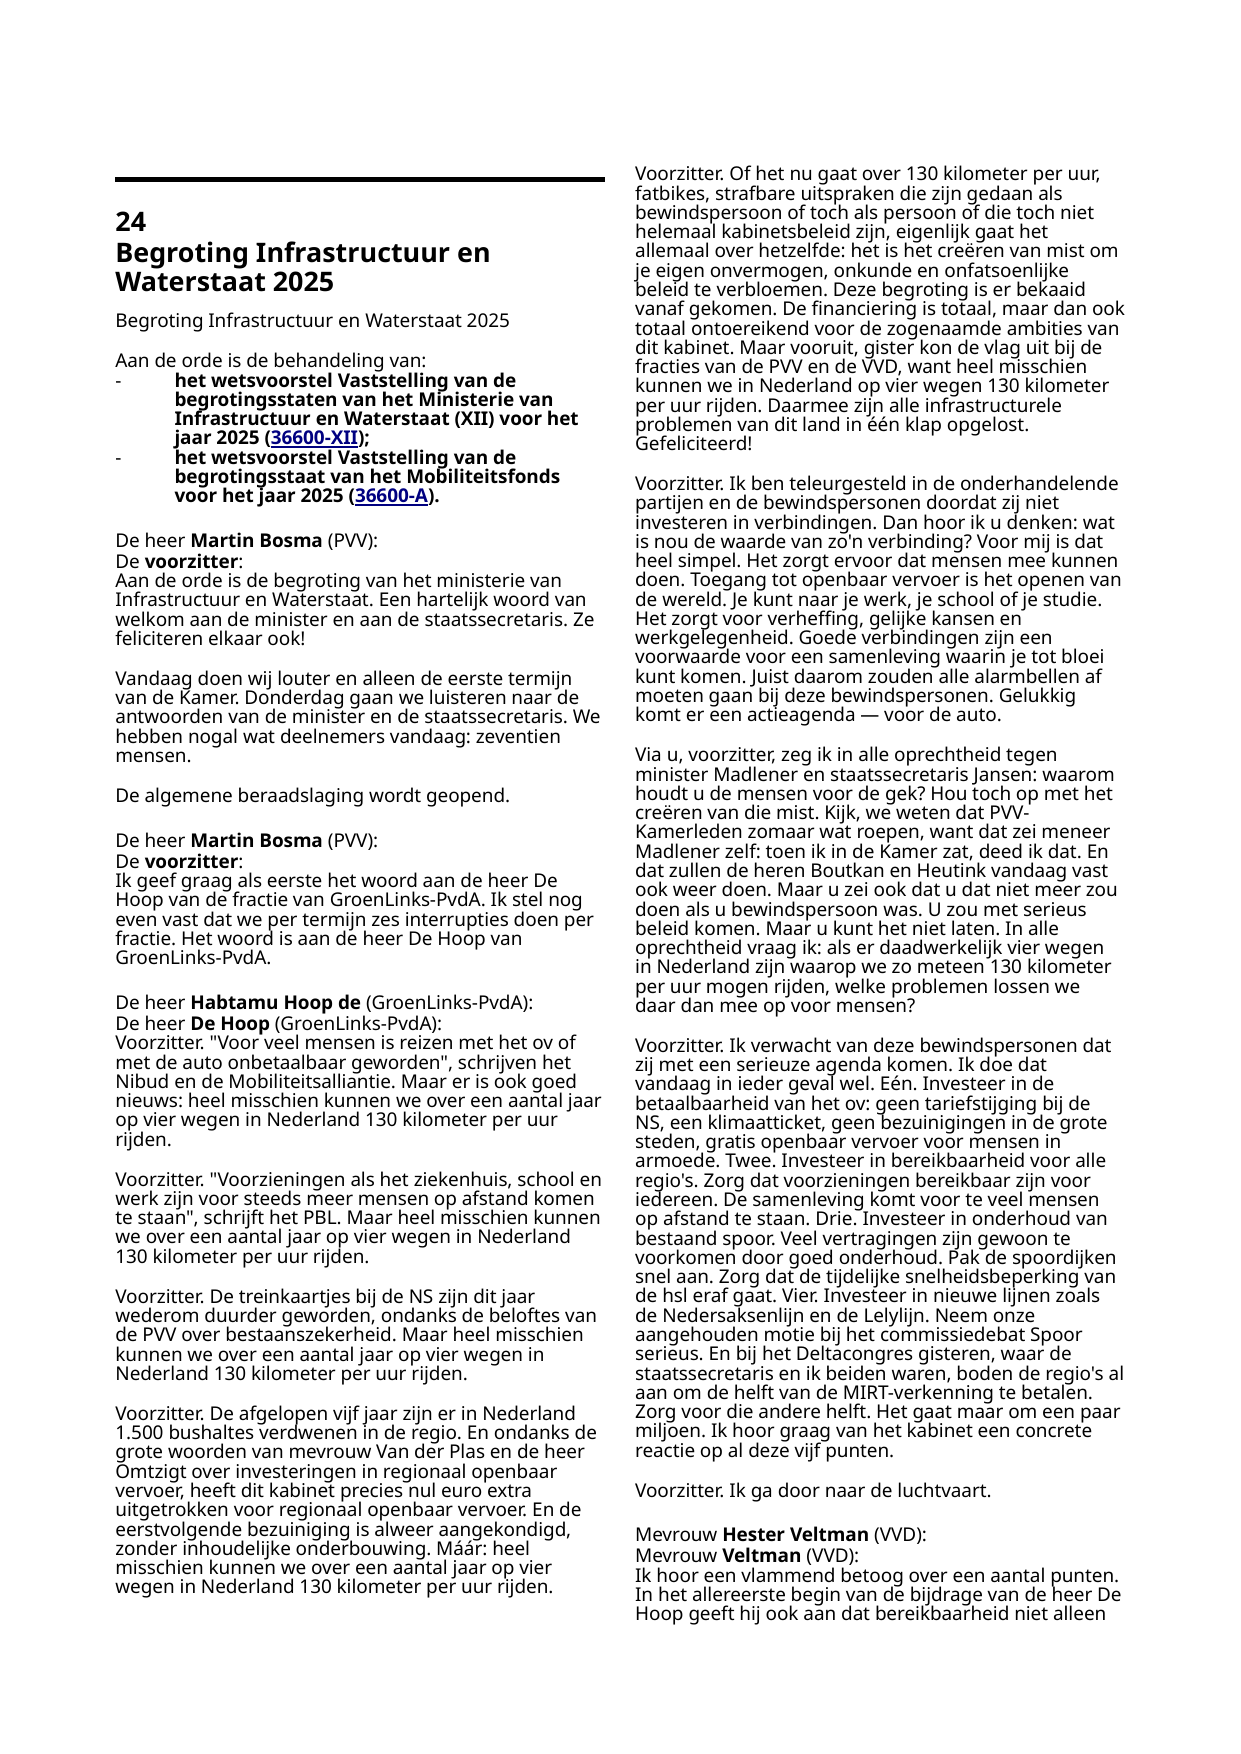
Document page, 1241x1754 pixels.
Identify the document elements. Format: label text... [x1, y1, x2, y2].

text Ik geef graag als eerste het woord aan de heer De Hoop van de fractie van GroenLinks-PvdA. Ik stel nog even vast dat we per termijn zes interrupties doen per fractie. Het woord is aan de heer De Hoop van GroenLinks-PvdA. [115, 872, 605, 968]
text Mevrouw Veltman (VVD): [635, 1547, 1125, 1567]
text Voorzitter. "Voor veel mensen is reizen met het ov of met de auto onbetaalbaar geworden", schrijven het Nibud en de Mobiliteitsalliantie. Maar er is ook goed nieuws: heel misschien kunnen we over een aantal jaar op vier wegen in Nederland 130 kilometer per uur rijden. [115, 1034, 605, 1150]
text Voorzitter. Ik ga door naar de luchtvaart. [635, 1482, 1125, 1501]
text 24 [115, 203, 605, 239]
text De voorzitter: [115, 853, 605, 872]
text Begroting Infrastructuur en Waterstaat 2025 [115, 312, 605, 332]
text De heer De Hoop (GroenLinks-PvdA): [115, 1015, 605, 1034]
list het wetsvoorstel Vaststelling van de begrotingsstaat van het Mobiliteitsfonds voor het jaar 2025 (36600-A). [115, 449, 605, 506]
text De heer Martin Bosma (PVV): [115, 827, 605, 853]
text Voorzitter. Of het nu gaat over 130 kilometer per uur, fatbikes, strafbare uitspraken die zijn gedaan als bewindspersoon of toch als persoon of die toch niet helemaal kabinetsbeleid zijn, eigenlijk gaat het allemaal over hetzelfde: het is het creëren van mist om je eigen onvermogen, onkunde en onfatsoenlijke beleid te verbloemen. Deze begroting is er bekaaid vanaf gekomen. De financiering is totaal, maar dan ook totaal ontoereikend voor de zogenaamde ambities van dit kabinet. Maar vooruit, gister kon de vlag uit bij de fracties van de PVV en de VVD, want heel misschien kunnen we in Nederland op vier wegen 130 kilometer per uur rijden. Daarmee zijn alle infrastructurele problemen van dit land in één klap opgelost. Gefeliciteerd! [635, 165, 1125, 454]
text Voorzitter. Ik ben teleurgesteld in de onderhandelende partijen en de bewindspersonen doordat zij niet investeren in verbindingen. Dan hoor ik u denken: wat is nou de waarde van zo'n verbinding? Voor mij is dat heel simpel. Het zorgt ervoor dat mensen mee kunnen doen. Toegang tot openbaar vervoer is het openen van de wereld. Je kunt naar je werk, je school of je studie. Het zorgt voor verheffing, gelijke kansen en werkgelegenheid. Goede verbindingen zijn een voorwaarde voor een samenleving waarin je tot bloei kunt komen. Juist daarom zouden alle alarmbellen af moeten gaan bij deze bewindspersonen. Gelukkig komt er een actieagenda — voor de auto. [635, 475, 1125, 726]
text De voorzitter: [115, 553, 605, 572]
text Mevrouw Hester Veltman (VVD): [635, 1522, 1125, 1547]
text Ik hoor een vlammend betoog over een aantal punten. In het allereerste begin van de bijdrage van de heer De Hoop geeft hij ook aan dat bereikbaarheid niet alleen [635, 1567, 1125, 1624]
text Voorzitter. De treinkaartjes bij de NS zijn dit jaar wederom duurder geworden, ondanks de beloftes van de PVV over bestaanszekerheid. Maar heel misschien kunnen we over een aantal jaar op vier wegen in Nederland 130 kilometer per uur rijden. [115, 1288, 605, 1384]
text Voorzitter. "Voorzieningen als het ziekenhuis, school en werk zijn voor steeds meer mensen op afstand komen te staan", schrijft het PBL. Maar heel misschien kunnen we over een aantal jaar op vier wegen in Nederland 130 kilometer per uur rijden. [115, 1171, 605, 1267]
text De heer Martin Bosma (PVV): [115, 527, 605, 553]
text Begroting Infrastructuur en Waterstaat 2025 [115, 239, 605, 312]
text Aan de orde is de begroting van het ministerie van Infrastructuur en Waterstaat. Een hartelijk woord van welkom aan de minister en aan de staatssecretaris. Ze feliciteren elkaar ook! [115, 572, 605, 649]
text Vandaag doen wij louter en alleen de eerste termijn van de Kamer. Donderdag gaan we luisteren naar de antwoorden van de minister en de staatssecretaris. We hebben nogal wat deelnemers vandaag: zeventien mensen. [115, 670, 605, 766]
text Via u, voorzitter, zeg ik in alle oprechtheid tegen minister Madlener en staatssecretaris Jansen: waarom houdt u de mensen voor de gek? Hou toch op met het creëren van die mist. Kijk, we weten dat PVV-Kamerleden zomaar wat roepen, want dat zei meneer Madlener zelf: toen ik in de Kamer zat, deed ik dat. En dat zullen de heren Boutkan en Heutink vandaag vast ook weer doen. Maar u zei ook dat u dat niet meer zou doen als u bewindspersoon was. U zou met serieus beleid komen. Maar u kunt het niet laten. In alle oprechtheid vraag ik: als er daadwerkelijk vier wegen in Nederland zijn waarop we zo meteen 130 kilometer per uur mogen rijden, welke problemen lossen we daar dan mee op voor mensen? [635, 746, 1125, 1016]
list het wetsvoorstel Vaststelling van de begrotingsstaten van het Ministerie van Infrastructuur en Waterstaat (XII) voor het jaar 2025 (36600-XII); [115, 372, 605, 449]
text De heer Habtamu Hoop de (GroenLinks-PvdA): [115, 989, 605, 1015]
text Voorzitter. Ik verwacht van deze bewindspersonen dat zij met een serieuze agenda komen. Ik doe dat vandaag in ieder geval wel. Eén. Investeer in de betaalbaarheid van het ov: geen tariefstijging bij de NS, een klimaatticket, geen bezuinigingen in de grote steden, gratis openbaar vervoer voor mensen in armoede. Twee. Investeer in bereikbaarheid voor alle regio's. Zorg dat voorzieningen bereikbaar zijn voor iedereen. De samenleving komt voor te veel mensen op afstand te staan. Drie. Investeer in onderhoud van bestaand spoor. Veel vertragingen zijn gewoon te voorkomen door goed onderhoud. Pak de spoordijken snel aan. Zorg dat de tijdelijke snelheidsbeperking van de hsl eraf gaat. Vier. Investeer in nieuwe lijnen zoals de Nedersaksenlijn en de Lelylijn. Neem onze aangehouden motie bij het commissiedebat Spoor serieus. En bij het Deltacongres gisteren, waar de staatssecretaris en ik beiden waren, boden de regio's al aan om de helft van de MIRT-verkenning te betalen. Zorg voor die andere helft. Het gaat maar om een paar miljoen. Ik hoor graag van het kabinet een concrete reactie op al deze vijf punten. [635, 1037, 1125, 1461]
text Voorzitter. De afgelopen vijf jaar zijn er in Nederland 1.500 bushaltes verdwenen in de regio. En ondanks de grote woorden van mevrouw Van der Plas en de heer Omtzigt over investeringen in regionaal openbaar vervoer, heeft dit kabinet precies nul euro extra uitgetrokken voor regionaal openbaar vervoer. En de eerstvolgende bezuiniging is alweer aangekondigd, zonder inhoudelijke onderbouwing. Máár: heel misschien kunnen we over een aantal jaar op vier wegen in Nederland 130 kilometer per uur rijden. [115, 1405, 605, 1598]
text De algemene beraadslaging wordt geopend. [115, 787, 605, 806]
text Aan de orde is de behandeling van: [115, 352, 605, 372]
